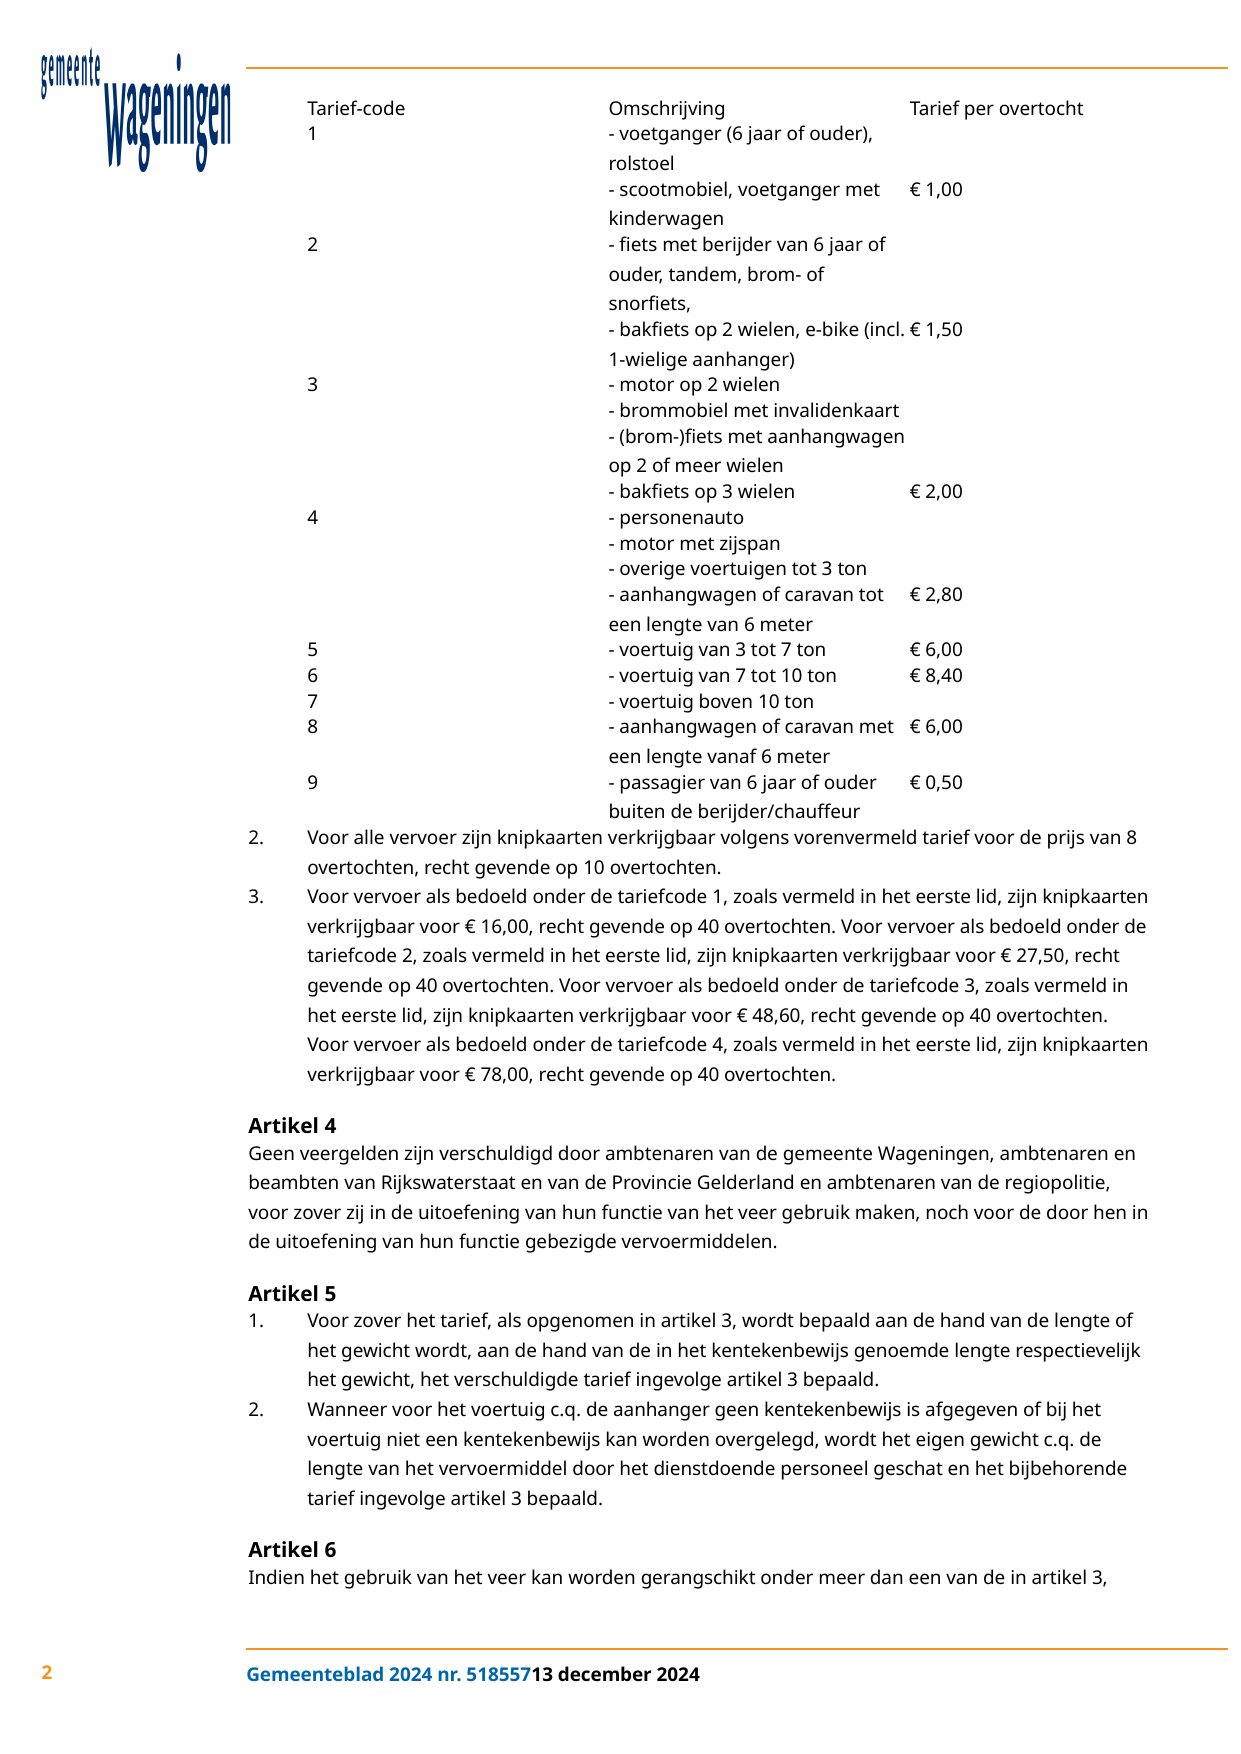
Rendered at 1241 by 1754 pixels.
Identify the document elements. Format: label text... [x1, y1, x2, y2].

table_cell 2 [307, 231, 608, 316]
picture [41, 47, 231, 172]
table_cell € 1,00 [910, 176, 1211, 231]
table_cell € 6,00 [910, 714, 1211, 769]
table_cell [910, 504, 1211, 530]
table_cell - voetganger (6 jaar of ouder), rolstoel [608, 121, 909, 176]
text Artikel 6 [248, 1535, 1152, 1564]
table_cell [307, 423, 608, 478]
table_cell [910, 555, 1211, 581]
text Artikel 5 [248, 1279, 1152, 1307]
table_cell - motor op 2 wielen [608, 371, 909, 397]
table_cell - overige voertuigen tot 3 ton [608, 555, 909, 581]
table_cell [307, 176, 608, 231]
table_cell - motor met zijspan [608, 530, 909, 555]
table_cell - scootmobiel, voetganger met kinderwagen [608, 176, 909, 231]
table_cell € 2,80 [910, 581, 1211, 636]
table_cell - personenauto [608, 504, 909, 530]
table_cell - voertuig van 3 tot 7 ton [608, 636, 909, 662]
table_cell € 1,50 [910, 316, 1211, 371]
table_cell 4 [307, 504, 608, 530]
table_cell € 0,50 [910, 769, 1211, 824]
table_header Omschrijving [608, 95, 909, 121]
list Voor vervoer als bedoeld onder de tariefcode 1, zoals vermeld in het eerste lid, zijn knipkaarten verkrijgbaar voor € 16,00, recht gevende op 40 overtochten. Voor vervoer als bedoeld onder de tariefcode 2, zoals vermeld in het eerste lid, zijn knipkaarten verkrijgbaar voor € 27,50, recht gevende op 40 overtochten. Voor vervoer als bedoeld onder de tariefcode 3, zoals vermeld in het eerste lid, zijn knipkaarten verkrijgbaar voor € 48,60, recht gevende op 40 overtochten. Voor vervoer als bedoeld onder de tariefcode 4, zoals vermeld in het eerste lid, zijn knipkaarten verkrijgbaar voor € 78,00, recht gevende op 40 overtochten. [248, 883, 1152, 1087]
text Geen veergelden zijn verschuldigd door ambtenaren van de gemeente Wageningen, ambtenaren en beambten van Rijkswaterstaat en van de Provincie Gelderland en ambtenaren van de regiopolitie, voor zover zij in de uitoefening van hun functie van het veer gebruik maken, noch voor de door hen in de uitoefening van hun functie gebezigde vervoermiddelen. [248, 1140, 1152, 1254]
text Indien het gebruik van het veer kan worden gerangschikt onder meer dan een van de in artikel 3, [248, 1564, 1152, 1589]
table_cell € 2,00 [910, 478, 1211, 504]
table_cell [307, 555, 608, 581]
table_cell [307, 581, 608, 636]
table_cell - aanhangwagen of caravan met een lengte vanaf 6 meter [608, 714, 909, 769]
table_cell 9 [307, 769, 608, 824]
table_header Tarief per overtocht [910, 95, 1211, 121]
table_cell [307, 478, 608, 504]
table_cell [910, 121, 1211, 176]
table_cell [910, 423, 1211, 478]
list Wanneer voor het voertuig c.q. de aanhanger geen kentekenbewijs is afgegeven of bij het voertuig niet een kentekenbewijs kan worden overgelegd, wordt het eigen gewicht c.q. de lengte van het vervoermiddel door het dienstdoende personeel geschat en het bijbehorende tarief ingevolge artikel 3 bepaald. [248, 1396, 1152, 1511]
table_cell 5 [307, 636, 608, 662]
table_cell [910, 688, 1211, 714]
table_cell [910, 371, 1211, 397]
table_cell [307, 530, 608, 555]
table_cell 1 [307, 121, 608, 176]
table_cell € 6,00 [910, 636, 1211, 662]
table_cell - voertuig boven 10 ton [608, 688, 909, 714]
table_cell [910, 231, 1211, 316]
text Artikel 4 [248, 1111, 1152, 1140]
table_cell [307, 397, 608, 423]
table_cell 3 [307, 371, 608, 397]
table_cell € 8,40 [910, 662, 1211, 688]
table_cell [307, 316, 608, 371]
list Voor alle vervoer zijn knipkaarten verkrijgbaar volgens vorenvermeld tarief voor de prijs van 8 overtochten, recht gevende op 10 overtochten. [248, 824, 1152, 880]
table_cell [910, 530, 1211, 555]
table_header Tarief-code [307, 95, 608, 121]
table_cell - bakfiets op 3 wielen [608, 478, 909, 504]
list Voor zover het tarief, als opgenomen in artikel 3, wordt bepaald aan de hand van de lengte of het gewicht wordt, aan de hand van de in het kentekenbewijs genoemde lengte respectievelijk het gewicht, het verschuldigde tarief ingevolge artikel 3 bepaald. [248, 1307, 1152, 1392]
table_cell - aanhangwagen of caravan tot een lengte van 6 meter [608, 581, 909, 636]
table_cell - bakfiets op 2 wielen, e-bike (incl. 1-wielige aanhanger) [608, 316, 909, 371]
table_cell - brommobiel met invalidenkaart [608, 397, 909, 423]
table_cell - passagier van 6 jaar of ouder buiten de berijder/chauffeur [608, 769, 909, 824]
table_cell 7 [307, 688, 608, 714]
table_cell 8 [307, 714, 608, 769]
table_cell - voertuig van 7 tot 10 ton [608, 662, 909, 688]
table_cell 6 [307, 662, 608, 688]
table_cell - (brom-)fiets met aanhangwagen op 2 of meer wielen [608, 423, 909, 478]
table_cell - fiets met berijder van 6 jaar of ouder, tandem, brom- of snorfiets, [608, 231, 909, 316]
table_cell [910, 397, 1211, 423]
